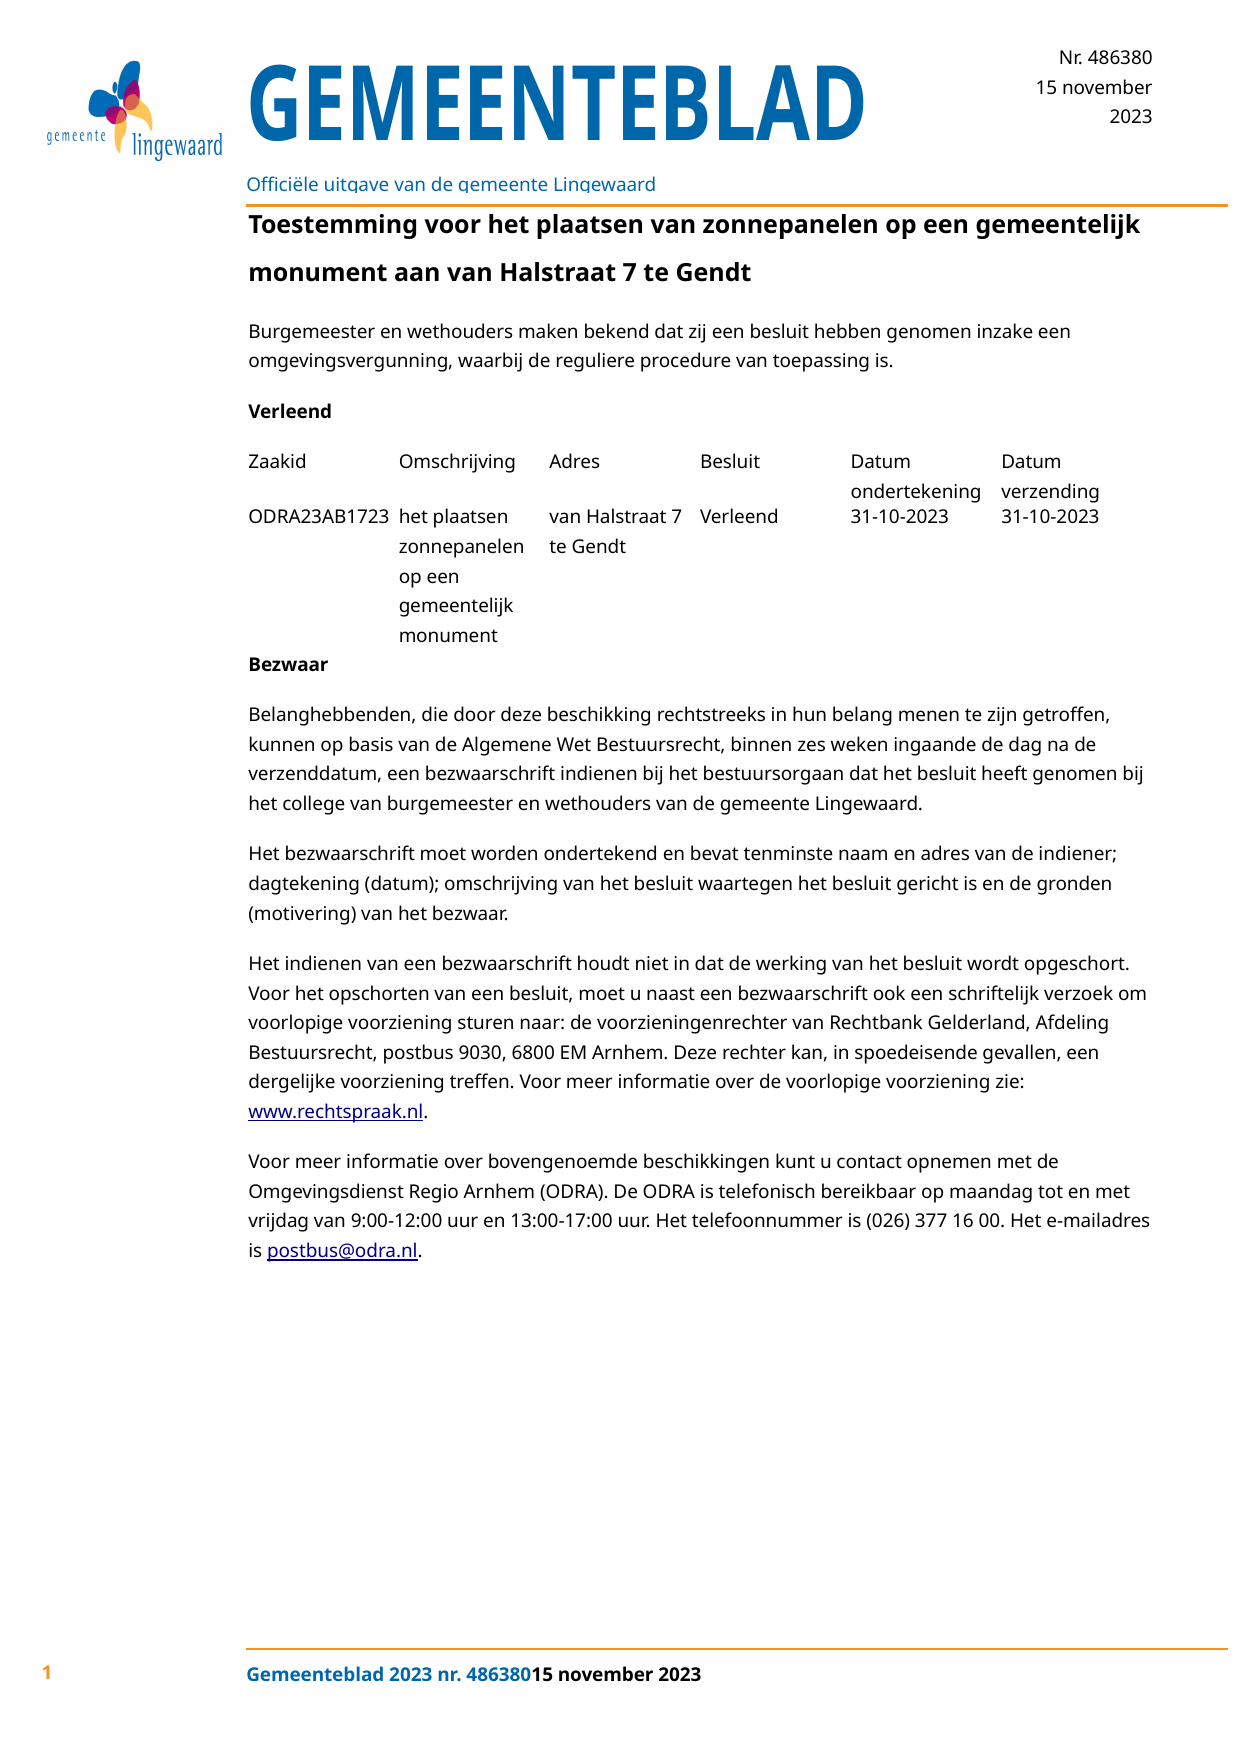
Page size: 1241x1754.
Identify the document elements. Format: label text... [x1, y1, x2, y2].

table_cell van Halstraat 7 te Gendt [549, 504, 700, 648]
table_cell Verleend [700, 504, 850, 648]
text Het indienen van een bezwaarschrift houdt niet in dat de werking van het besluit wordt opgeschort. Voor het opschorten van een besluit, moet u naast een bezwaarschrift ook een schriftelijk verzoek om voorlopige voorziening sturen naar: de voorzieningenrechter van Rechtbank Gelderland, Afdeling Bestuursrecht, postbus 9030, 6800 EM Arnhem. Deze rechter kan, in spoedeisende gevallen, een dergelijke voorziening treffen. Voor meer informatie over de voorlopige voorziening zie: www.rechtspraak.nl. [248, 950, 1152, 1124]
text Toestemming voor het plaatsen van zonnepanelen op een gemeentelijk monument aan van Halstraat 7 te Gendt [248, 207, 1152, 288]
text Bezwaar [248, 651, 1152, 677]
table_cell 31-10-2023 [850, 504, 1001, 648]
text Het bezwaarschrift moet worden ondertekend en bevat tenminste naam en adres van de indiener; dagtekening (datum); omschrijving van het besluit waartegen het besluit gericht is en de gronden (motivering) van het bezwaar. [248, 841, 1152, 926]
table_header Omschrijving [399, 449, 549, 504]
table_cell ODRA23AB1723 [248, 504, 398, 648]
picture [41, 47, 231, 172]
table_header Adres [549, 449, 700, 504]
text Burgemeester en wethouders maken bekend dat zij een besluit hebben genomen inzake een omgevingsvergunning, waarbij de reguliere procedure van toepassing is. [248, 318, 1152, 373]
text Voor meer informatie over bovengenoemde beschikkingen kunt u contact opnemen met de Omgevingsdienst Regio Arnhem (ODRA). De ODRA is telefonisch bereikbaar op maandag tot en met vrijdag van 9:00-12:00 uur en 13:00-17:00 uur. Het telefoonnummer is (026) 377 16 00. Het e-mailadres is postbus@odra.nl. [248, 1148, 1152, 1263]
table_header Datum verzending [1001, 449, 1152, 504]
table_cell 31-10-2023 [1001, 504, 1152, 648]
table_header Zaakid [248, 449, 398, 504]
table_header Datum ondertekening [850, 449, 1001, 504]
table_header Besluit [700, 449, 850, 504]
text Verleend [248, 398, 1152, 424]
text Belanghebbenden, die door deze beschikking rechtstreeks in hun belang menen te zijn getroffen, kunnen op basis van de Algemene Wet Bestuursrecht, binnen zes weken ingaande de dag na de verzenddatum, een bezwaarschrift indienen bij het bestuursorgaan dat het besluit heeft genomen bij het college van burgemeester en wethouders van de gemeente Lingewaard. [248, 701, 1152, 816]
table_cell het plaatsen zonnepanelen op een gemeentelijk monument [399, 504, 549, 648]
